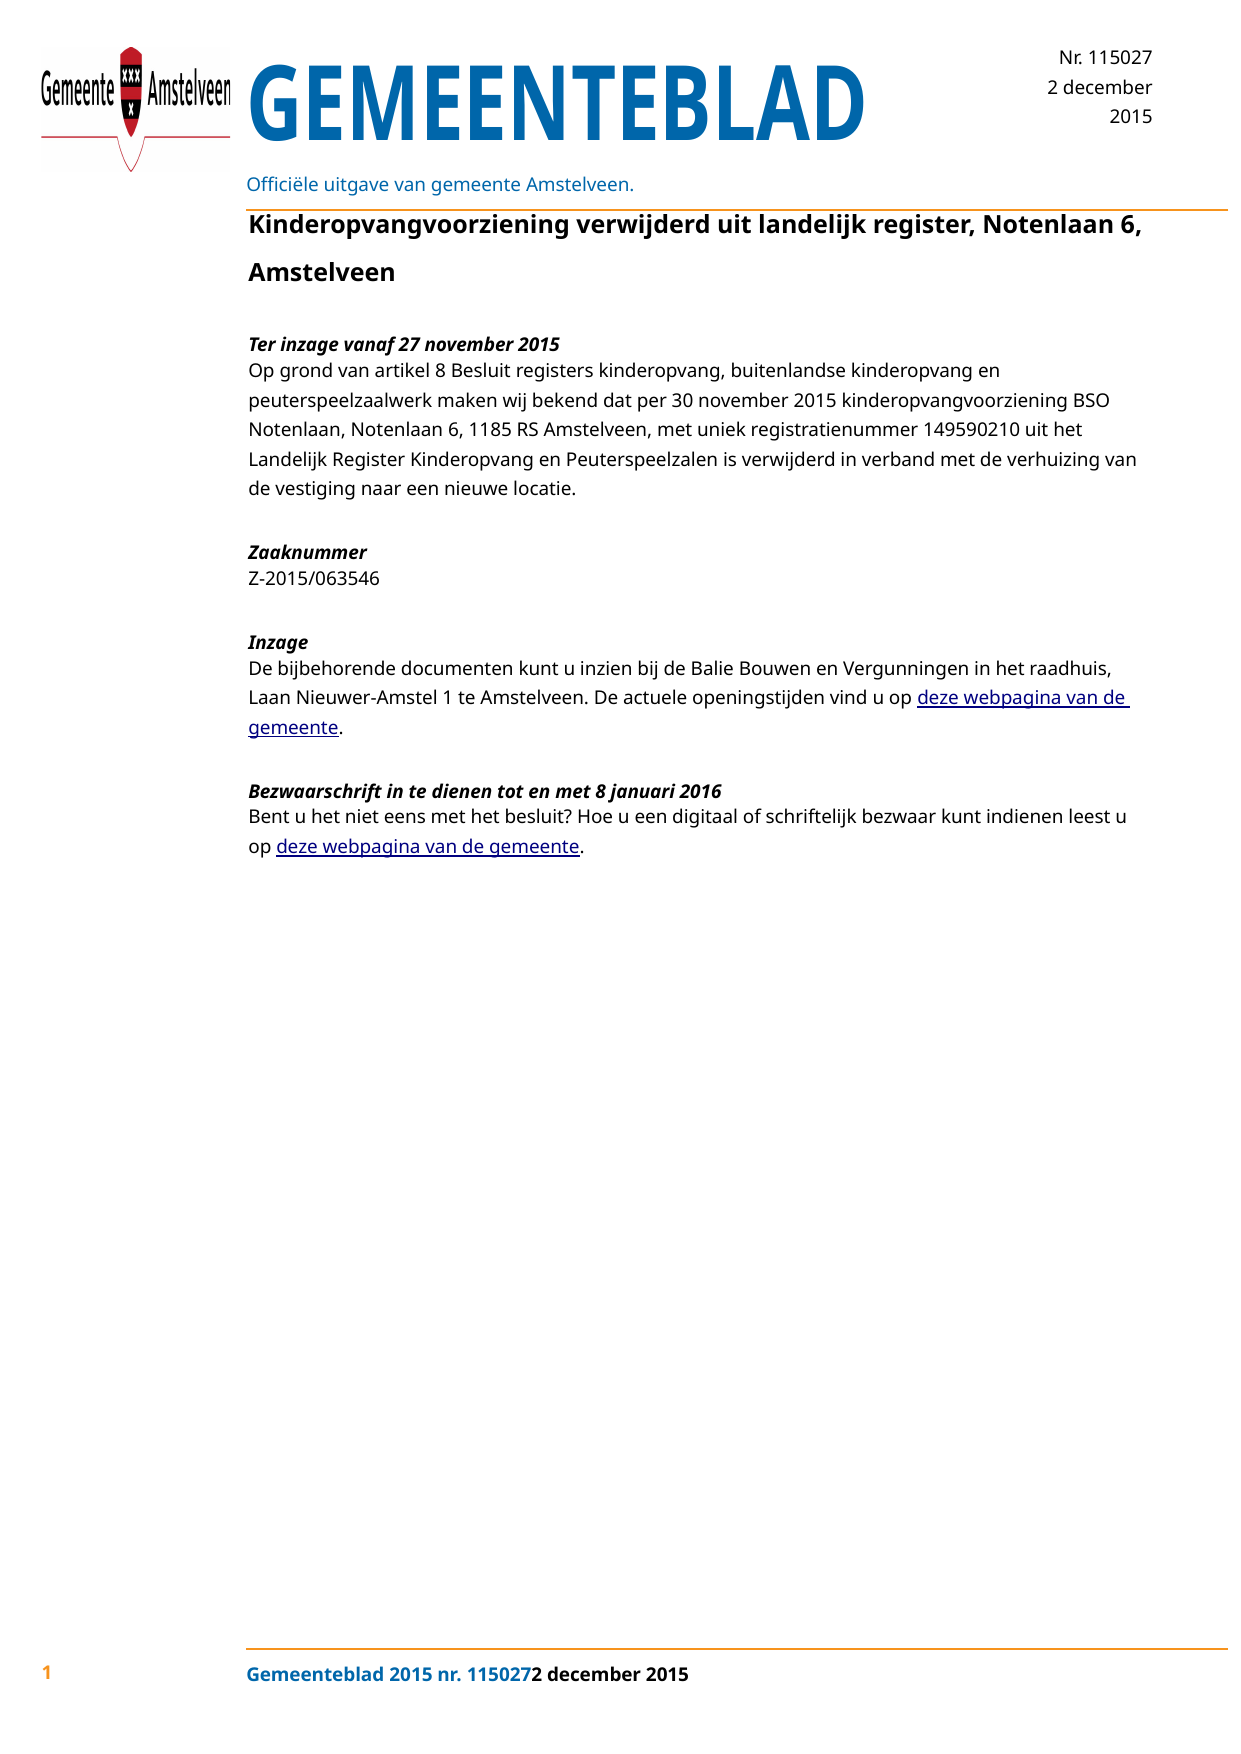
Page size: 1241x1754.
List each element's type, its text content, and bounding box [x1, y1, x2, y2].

text De bijbehorende documenten kunt u inzien bij de Balie Bouwen en Vergunningen in het raadhuis, Laan Nieuwer-Amstel 1 te Amstelveen. De actuele openingstijden vind u op deze webpagina van de gemeente. [248, 655, 1152, 740]
text Kinderopvangvoorziening verwijderd uit landelijk register, Notenlaan 6, Amstelveen [248, 211, 1152, 288]
picture [41, 47, 231, 172]
text Z-2015/063546 [248, 565, 1152, 591]
text Inzage [248, 629, 1152, 655]
text Bent u het niet eens met het besluit? Hoe u een digitaal of schriftelijk bezwaar kunt indienen leest u op deze webpagina van de gemeente. [248, 804, 1152, 859]
text Op grond van artikel 8 Besluit registers kinderopvang, buitenlandse kinderopvang en peuterspeelzaalwerk maken wij bekend dat per 30 november 2015 kinderopvangvoorziening BSO Notenlaan, Notenlaan 6, 1185 RS Amstelveen, met uniek registratienummer 149590210 uit het Landelijk Register Kinderopvang en Peuterspeelzalen is verwijderd in verband met de verhuizing van de vestiging naar een nieuwe locatie. [248, 357, 1152, 501]
text Zaaknummer [248, 539, 1152, 565]
text Ter inzage vanaf 27 november 2015 [248, 331, 1152, 357]
text Bezwaarschrift in te dienen tot en met 8 januari 2016 [248, 778, 1152, 804]
